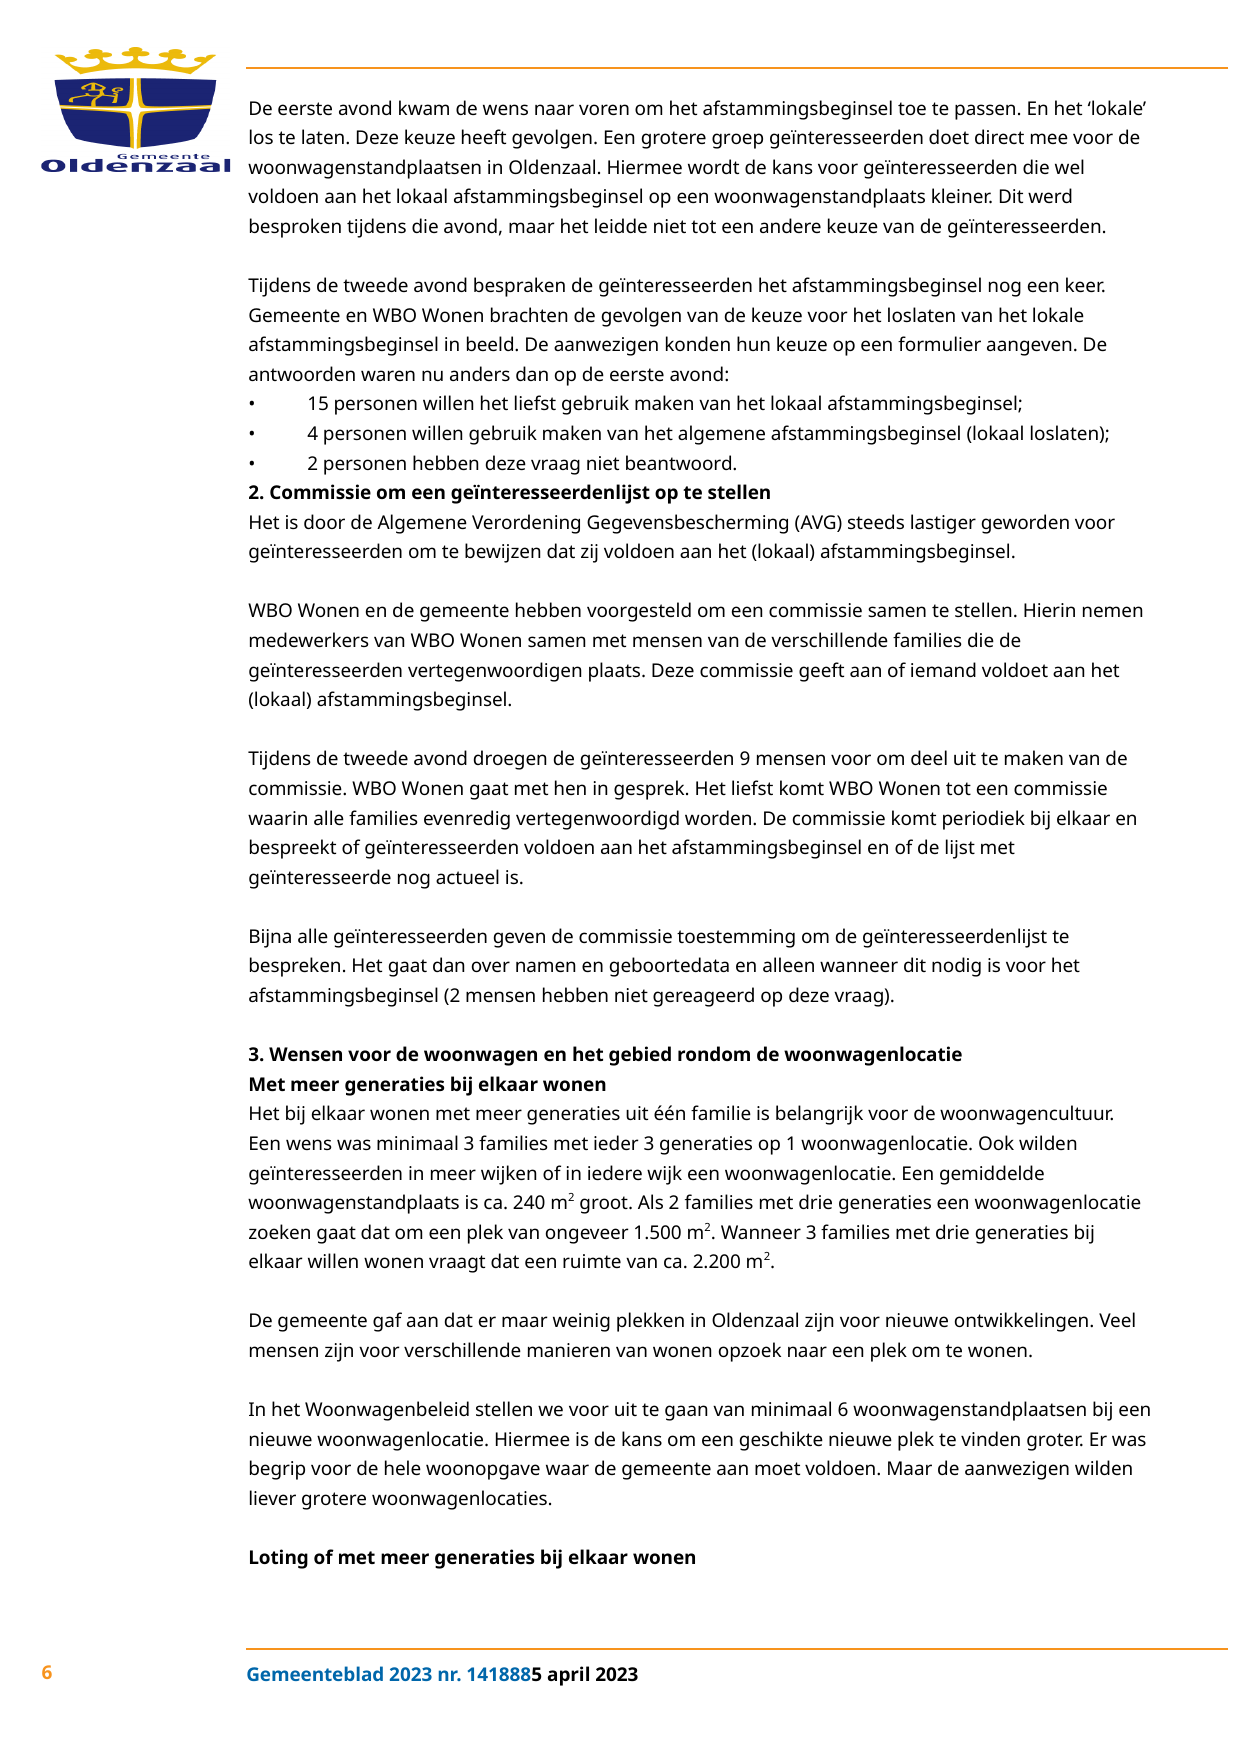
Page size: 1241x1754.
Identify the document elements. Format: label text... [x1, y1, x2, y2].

text Loting of met meer generaties bij elkaar wonen [248, 1544, 1152, 1570]
text De gemeente gaf aan dat er maar weinig plekken in Oldenzaal zijn voor nieuwe ontwikkelingen. Veel mensen zijn voor verschillende manieren van wonen opzoek naar een plek om te wonen. [248, 1308, 1152, 1363]
text Tijdens de tweede avond bespraken de geïnteresseerden het afstammingsbeginsel nog een keer. Gemeente en WBO Wonen brachten de gevolgen van de keuze voor het loslaten van het lokale afstammingsbeginsel in beeld. De aanwezigen konden hun keuze op een formulier aangeven. De antwoorden waren nu anders dan op de eerste avond: [248, 272, 1152, 387]
text Bijna alle geïnteresseerden geven de commissie toestemming om de geïnteresseerdenlijst te bespreken. Het gaat dan over namen en geboortedata en alleen wanneer dit nodig is voor het afstammingsbeginsel (2 mensen hebben niet gereageerd op deze vraag). [248, 923, 1152, 1008]
picture [41, 47, 231, 172]
text Met meer generaties bij elkaar wonen [248, 1071, 1152, 1097]
list 4 personen willen gebruik maken van het algemene afstammingsbeginsel (lokaal loslaten); [248, 420, 1152, 446]
list 2 personen hebben deze vraag niet beantwoord. [248, 450, 1152, 476]
text In het Woonwagenbeleid stellen we voor uit te gaan van minimaal 6 woonwagenstandplaatsen bij een nieuwe woonwagenlocatie. Hiermee is de kans om een geschikte nieuwe plek te vinden groter. Er was begrip voor de hele woonopgave waar de gemeente aan moet voldoen. Maar de aanwezigen wilden liever grotere woonwagenlocaties. [248, 1396, 1152, 1511]
text Het is door de Algemene Verordening Gegevensbescherming (AVG) steeds lastiger geworden voor geïnteresseerden om te bewijzen dat zij voldoen aan het (lokaal) afstammingsbeginsel. [248, 509, 1152, 564]
text De eerste avond kwam de wens naar voren om het afstammingsbeginsel toe te passen. En het ‘lokale’ los te laten. Deze keuze heeft gevolgen. Een grotere groep geïnteresseerden doet direct mee voor de woonwagenstandplaatsen in Oldenzaal. Hiermee wordt de kans voor geïnteresseerden die wel voldoen aan het lokaal afstammingsbeginsel op een woonwagenstandplaats kleiner. Dit werd besproken tijdens die avond, maar het leidde niet tot een andere keuze van de geïnteresseerden. [248, 95, 1152, 239]
text Tijdens de tweede avond droegen de geïnteresseerden 9 mensen voor om deel uit te maken van de commissie. WBO Wonen gaat met hen in gesprek. Het liefst komt WBO Wonen tot een commissie waarin alle families evenredig vertegenwoordigd worden. De commissie komt periodiek bij elkaar en bespreekt of geïnteresseerden voldoen aan het afstammingsbeginsel en of de lijst met geïnteresseerde nog actueel is. [248, 746, 1152, 890]
list 15 personen willen het liefst gebruik maken van het lokaal afstammingsbeginsel; [248, 391, 1152, 416]
text WBO Wonen en de gemeente hebben voorgesteld om een commissie samen te stellen. Hierin nemen medewerkers van WBO Wonen samen met mensen van de verschillende families die de geïnteresseerden vertegenwoordigen plaats. Deze commissie geeft aan of iemand voldoet aan het (lokaal) afstammingsbeginsel. [248, 598, 1152, 712]
text 3. Wensen voor de woonwagen en het gebied rondom de woonwagenlocatie [248, 1041, 1152, 1067]
text 2. Commissie om een geïnteresseerdenlijst op te stellen [248, 479, 1152, 505]
text Het bij elkaar wonen met meer generaties uit één familie is belangrijk voor de woonwagencultuur. Een wens was minimaal 3 families met ieder 3 generaties op 1 woonwagenlocatie. Ook wilden geïnteresseerden in meer wijken of in iedere wijk een woonwagenlocatie. Een gemiddelde woonwagenstandplaats is ca. 240 m2 groot. Als 2 families met drie generaties een woonwagenlocatie zoeken gaat dat om een plek van ongeveer 1.500 m2. Wanneer 3 families met drie generaties bij elkaar willen wonen vraagt dat een ruimte van ca. 2.200 m2. [248, 1101, 1152, 1274]
